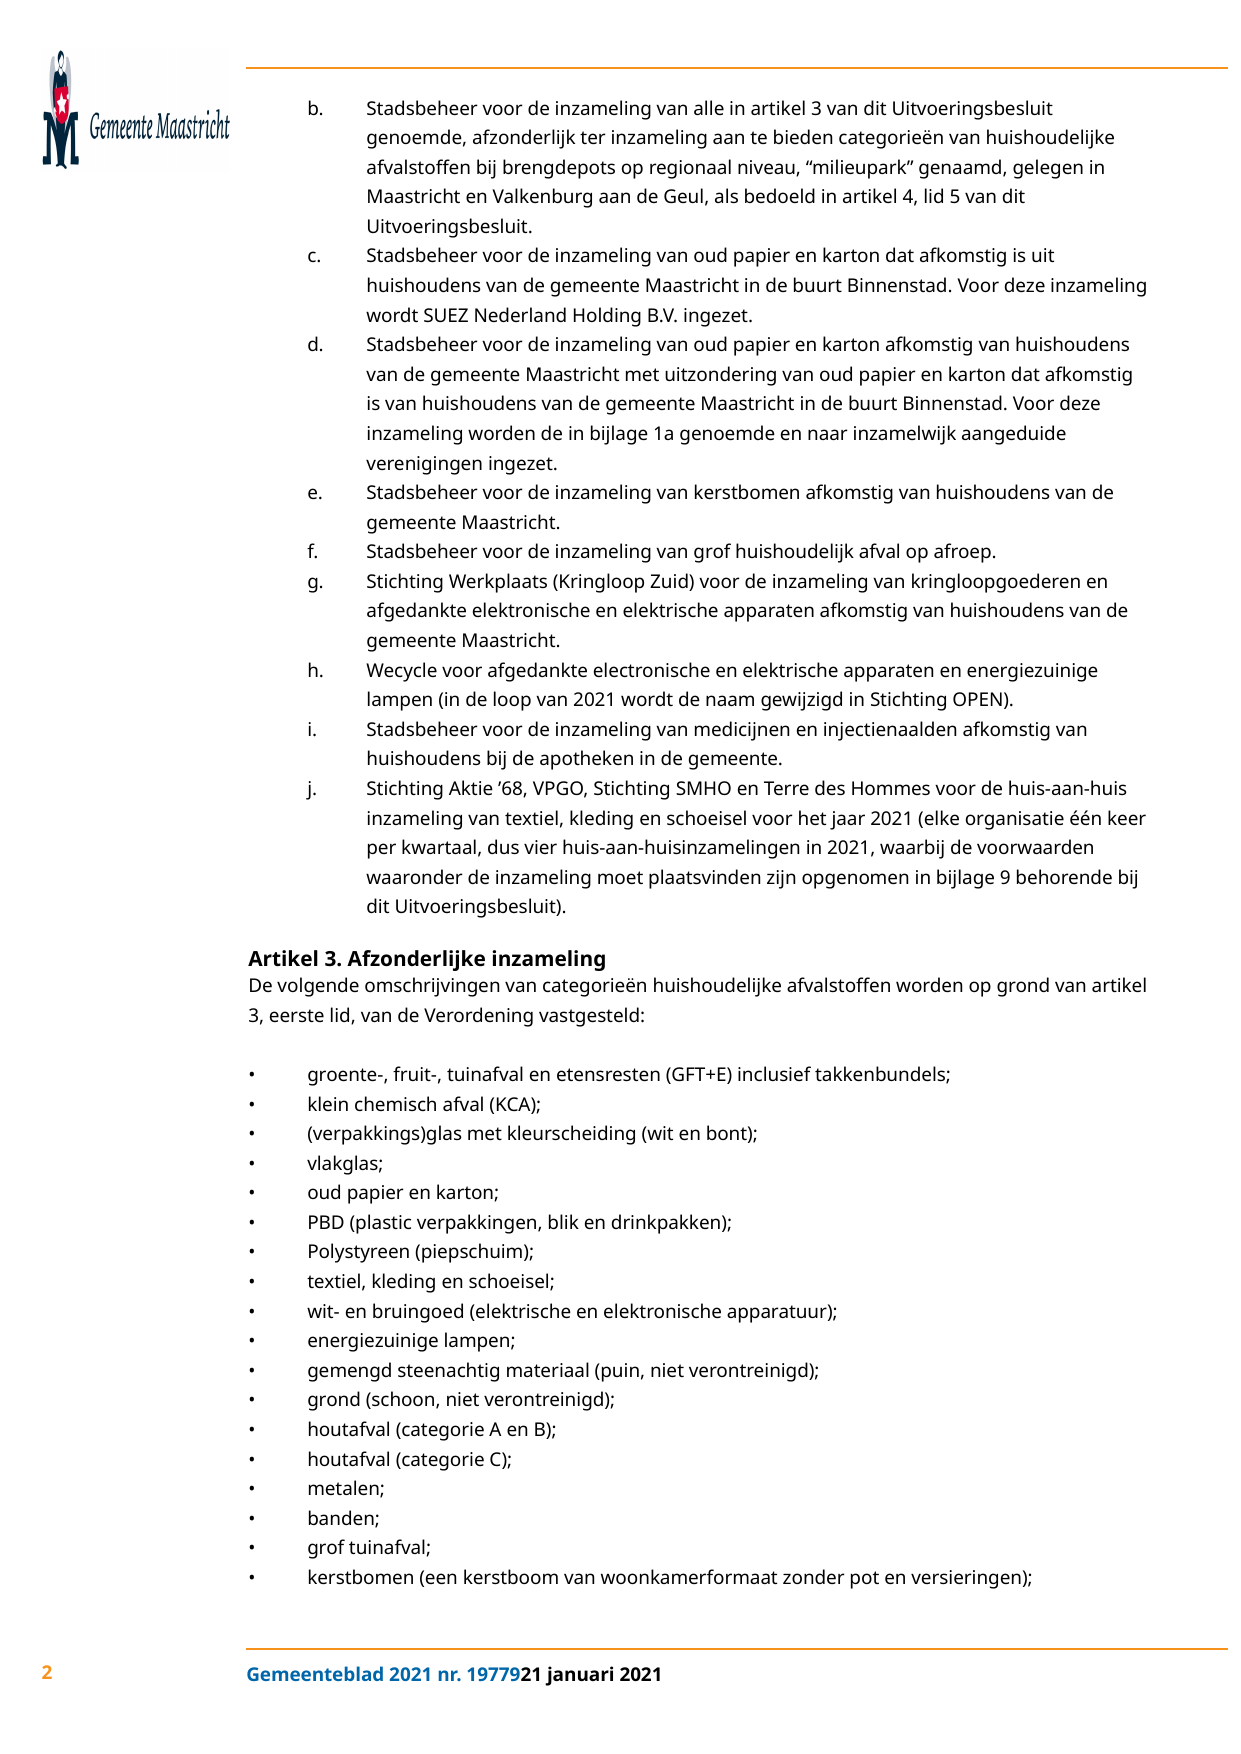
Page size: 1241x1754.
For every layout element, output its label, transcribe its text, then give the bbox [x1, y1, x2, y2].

list banden; [248, 1505, 1152, 1531]
list Stadsbeheer voor de inzameling van kerstbomen afkomstig van huishoudens van de gemeente Maastricht. [307, 479, 1152, 535]
list klein chemisch afval (KCA); [248, 1091, 1152, 1116]
list Wecycle voor afgedankte electronische en elektrische apparaten en energiezuinige lampen (in de loop van 2021 wordt de naam gewijzigd in Stichting OPEN). [307, 657, 1152, 712]
text De volgende omschrijvingen van categorieën huishoudelijke afvalstoffen worden op grond van artikel 3, eerste lid, van de Verordening vastgesteld: [248, 972, 1152, 1028]
list houtafval (categorie A en B); [248, 1416, 1152, 1442]
list groente-, fruit-, tuinafval en etensresten (GFT+E) inclusief takkenbundels; [248, 1061, 1152, 1087]
list Stadsbeheer voor de inzameling van oud papier en karton dat afkomstig is uit huishoudens van de gemeente Maastricht in de buurt Binnenstad. Voor deze inzameling wordt SUEZ Nederland Holding B.V. ingezet. [307, 243, 1152, 328]
list vlakglas; [248, 1150, 1152, 1176]
list Polystyreen (piepschuim); [248, 1239, 1152, 1264]
list houtafval (categorie C); [248, 1446, 1152, 1471]
list kerstbomen (een kerstboom van woonkamerformaat zonder pot en versieringen); [248, 1564, 1152, 1590]
list gemengd steenachtig materiaal (puin, niet verontreinigd); [248, 1357, 1152, 1383]
list oud papier en karton; [248, 1179, 1152, 1205]
text Artikel 3. Afzonderlijke inzameling [248, 944, 1152, 972]
list wit- en bruingoed (elektrische en elektronische apparatuur); [248, 1298, 1152, 1323]
list metalen; [248, 1475, 1152, 1501]
list textiel, kleding en schoeisel; [248, 1268, 1152, 1294]
list (verpakkings)glas met kleurscheiding (wit en bont); [248, 1120, 1152, 1146]
list Stadsbeheer voor de inzameling van oud papier en karton afkomstig van huishoudens van de gemeente Maastricht met uitzondering van oud papier en karton dat afkomstig is van huishoudens van de gemeente Maastricht in de buurt Binnenstad. Voor deze inzameling worden de in bijlage 1a genoemde en naar inzamelwijk aangeduide verenigingen ingezet. [307, 331, 1152, 476]
list Stichting Aktie ’68, VPGO, Stichting SMHO en Terre des Hommes voor de huis-aan-huis inzameling van textiel, kleding en schoeisel voor het jaar 2021 (elke organisatie één keer per kwartaal, dus vier huis-aan-huisinzamelingen in 2021, waarbij de voorwaarden waaronder de inzameling moet plaatsvinden zijn opgenomen in bijlage 9 behorende bij dit Uitvoeringsbesluit). [307, 775, 1152, 919]
picture [41, 47, 231, 172]
list PBD (plastic verpakkingen, blik en drinkpakken); [248, 1209, 1152, 1235]
list energiezuinige lampen; [248, 1327, 1152, 1353]
list Stichting Werkplaats (Kringloop Zuid) voor de inzameling van kringloopgoederen en afgedankte elektronische en elektrische apparaten afkomstig van huishoudens van de gemeente Maastricht. [307, 568, 1152, 653]
list Stadsbeheer voor de inzameling van medicijnen en injectienaalden afkomstig van huishoudens bij de apotheken in de gemeente. [307, 716, 1152, 771]
list Stadsbeheer voor de inzameling van alle in artikel 3 van dit Uitvoeringsbesluit genoemde, afzonderlijk ter inzameling aan te bieden categorieën van huishoudelijke afvalstoffen bij brengdepots op regionaal niveau, “milieupark” genaamd, gelegen in Maastricht en Valkenburg aan de Geul, als bedoeld in artikel 4, lid 5 van dit Uitvoeringsbesluit. [307, 95, 1152, 239]
list grond (schoon, niet verontreinigd); [248, 1387, 1152, 1412]
list grof tuinafval; [248, 1534, 1152, 1560]
list Stadsbeheer voor de inzameling van grof huishoudelijk afval op afroep. [307, 538, 1152, 564]
